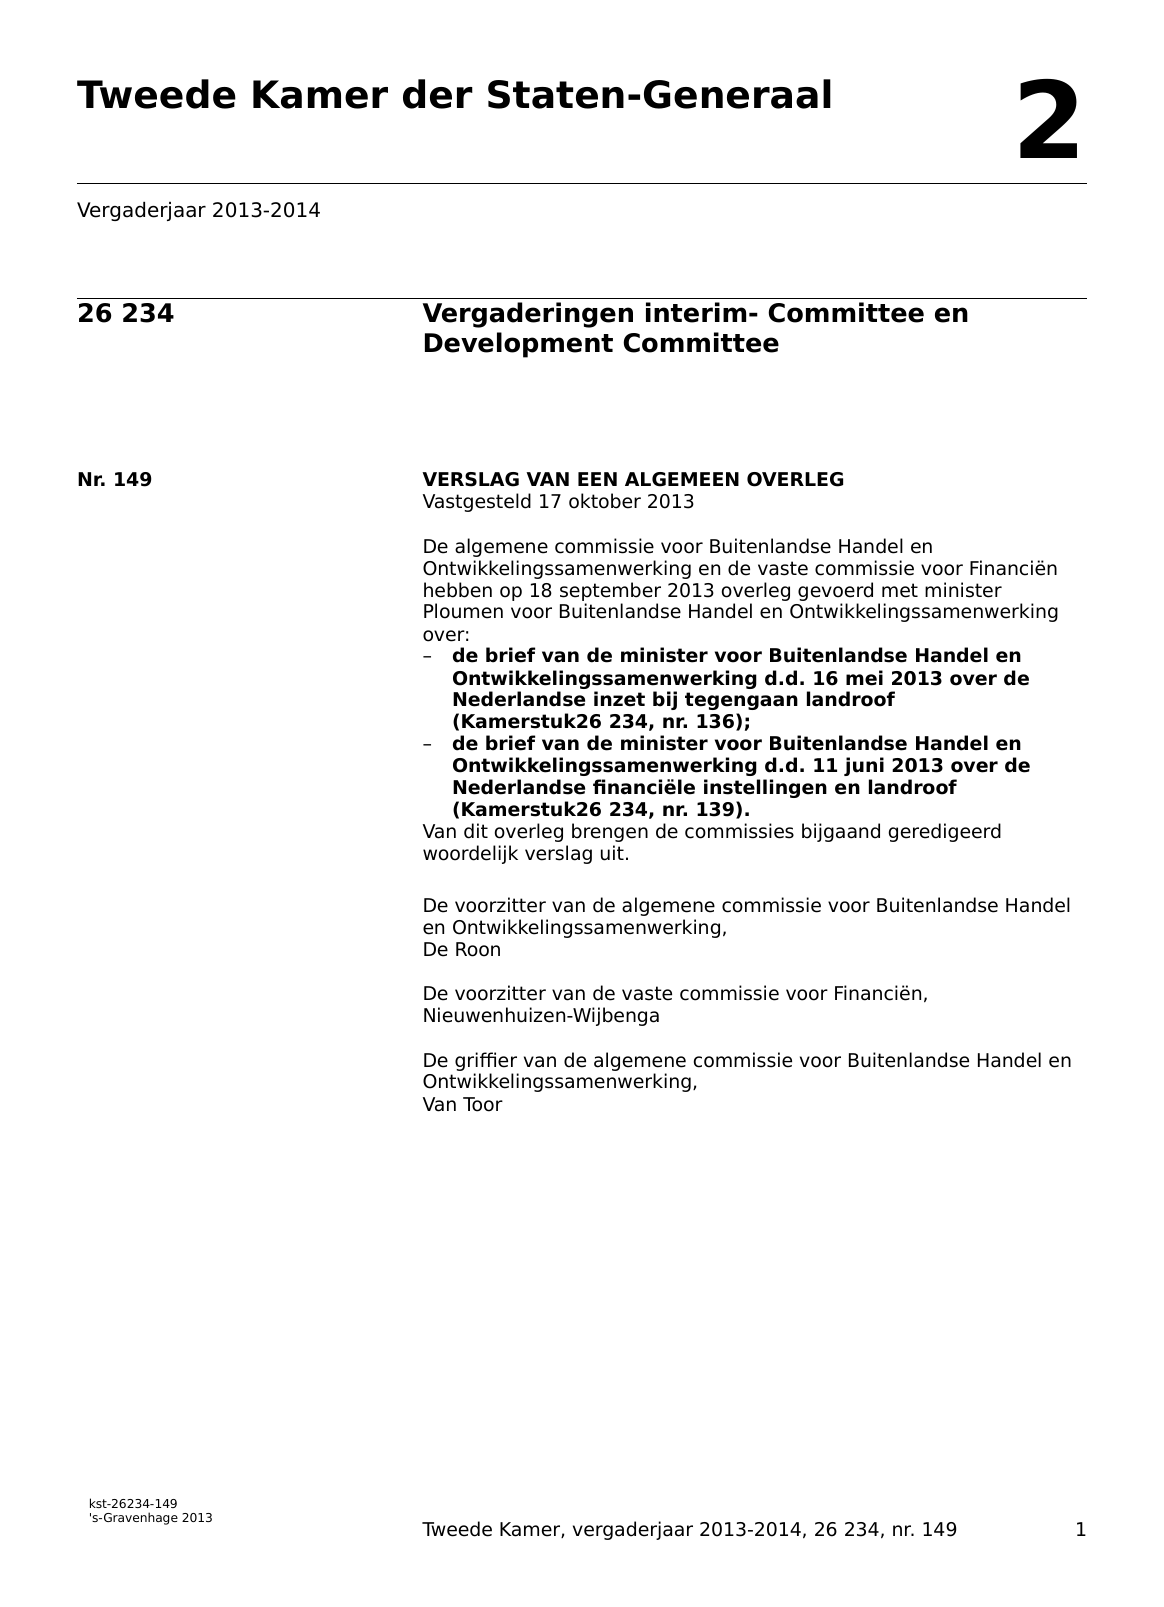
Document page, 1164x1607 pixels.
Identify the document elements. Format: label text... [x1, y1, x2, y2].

text kst-26234-149 [88, 1497, 323, 1511]
text De voorzitter van de vaste commissie voor Financiën, Nieuwenhuizen-Wijbenga [422, 983, 1087, 1027]
subtitle Nr. 149 VERSLAG VAN EEN ALGEMEEN OVERLEG [77, 469, 1087, 491]
text De voorzitter van de algemene commissie voor Buitenlandse Handel en Ontwikkelingssamenwerking, De Roon [422, 895, 1087, 961]
subtitle 26 234 Vergaderingen interim- Committee en Development Committee [77, 299, 1087, 358]
text – de brief van de minister voor Buitenlandse Handel en Ontwikkelingssamenwerking d.d. 16 mei 2013 over de Nederlandse inzet bij tegengaan landroof (Kamerstuk26 234, nr. 136); [422, 645, 1087, 733]
text 's-Gravenhage 2013 [88, 1511, 323, 1525]
text De algemene commissie voor Buitenlandse Handel en Ontwikkelingssamenwerking en de vaste commissie voor Financiën hebben op 18 september 2013 overleg gevoerd met minister Ploumen voor Buitenlandse Handel en Ontwikkelingssamenwerking over: [422, 536, 1087, 645]
text De griffier van de algemene commissie voor Buitenlandse Handel en Ontwikkelingssamenwerking, Van Toor [422, 1049, 1087, 1115]
table_header 2 [886, 59, 1087, 183]
table_header Tweede Kamer der Staten-Generaal [77, 59, 886, 183]
text – de brief van de minister voor Buitenlandse Handel en Ontwikkelingssamenwerking d.d. 11 juni 2013 over de Nederlandse financiële instellingen en landroof (Kamerstuk26 234, nr. 139). [422, 733, 1087, 821]
text Vastgesteld 17 oktober 2013 [422, 491, 1087, 513]
table_cell Vergaderjaar 2013-2014 [77, 184, 1087, 298]
text Van dit overleg brengen de commissies bijgaand geredigeerd woordelijk verslag uit. [422, 821, 1087, 865]
